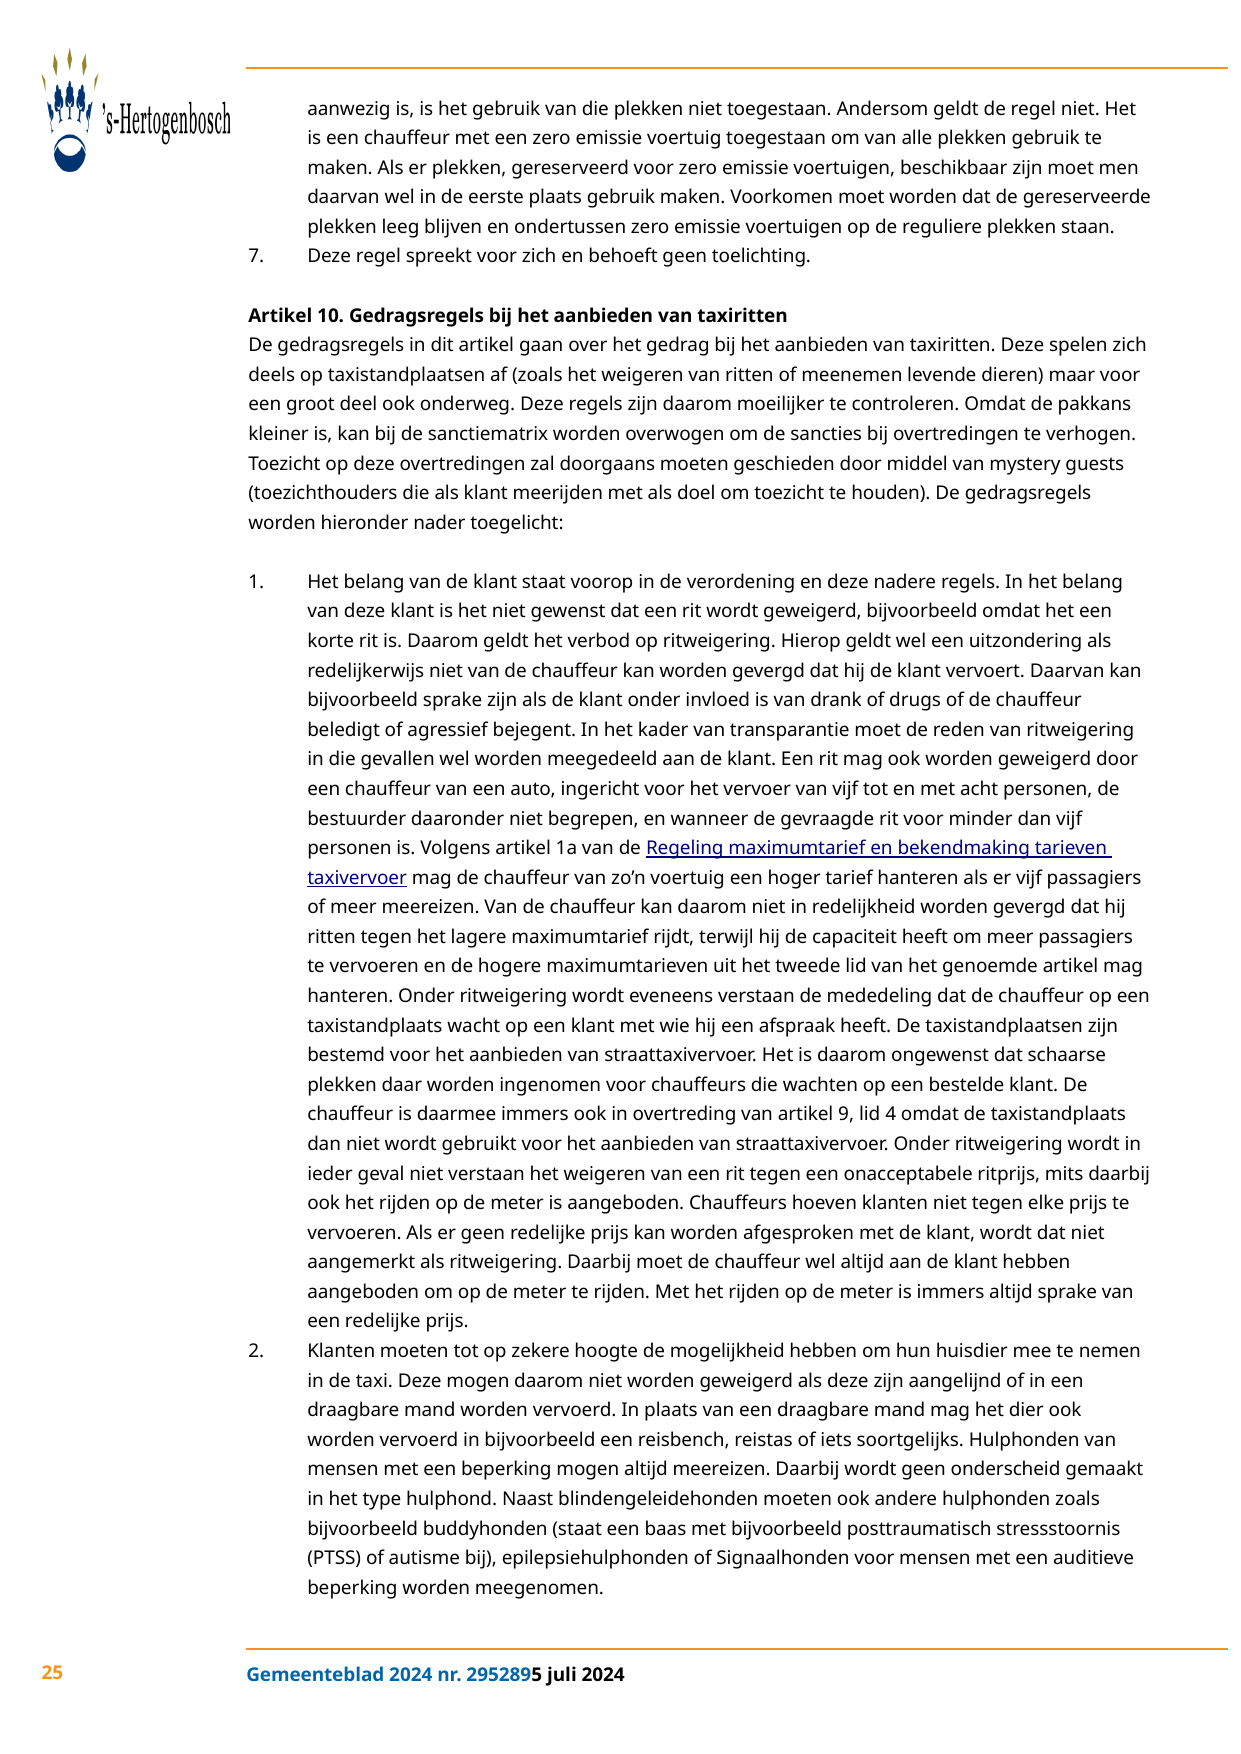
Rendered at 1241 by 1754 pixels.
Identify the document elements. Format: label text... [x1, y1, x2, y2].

list Het belang van de klant staat voorop in de verordening en deze nadere regels. In het belang van deze klant is het niet gewenst dat een rit wordt geweigerd, bijvoorbeeld omdat het een korte rit is. Daarom geldt het verbod op ritweigering. Hierop geldt wel een uitzondering als redelijkerwijs niet van de chauffeur kan worden gevergd dat hij de klant vervoert. Daarvan kan bijvoorbeeld sprake zijn als de klant onder invloed is van drank of drugs of de chauffeur beledigt of agressief bejegent. In het kader van transparantie moet de reden van ritweigering in die gevallen wel worden meegedeeld aan de klant. Een rit mag ook worden geweigerd door een chauffeur van een auto, ingericht voor het vervoer van vijf tot en met acht personen, de bestuurder daaronder niet begrepen, en wanneer de gevraagde rit voor minder dan vijf personen is. Volgens artikel 1a van de Regeling maximumtarief en bekendmaking tarieven taxivervoer mag de chauffeur van zo’n voertuig een hoger tarief hanteren als er vijf passagiers of meer meereizen. Van de chauffeur kan daarom niet in redelijkheid worden gevergd dat hij ritten tegen het lagere maximumtarief rijdt, terwijl hij de capaciteit heeft om meer passagiers te vervoeren en de hogere maximumtarieven uit het tweede lid van het genoemde artikel mag hanteren. Onder ritweigering wordt eveneens verstaan de mededeling dat de chauffeur op een taxistandplaats wacht op een klant met wie hij een afspraak heeft. De taxistandplaatsen zijn bestemd voor het aanbieden van straattaxivervoer. Het is daarom ongewenst dat schaarse plekken daar worden ingenomen voor chauffeurs die wachten op een bestelde klant. De chauffeur is daarmee immers ook in overtreding van artikel 9, lid 4 omdat de taxistandplaats dan niet wordt gebruikt voor het aanbieden van straattaxivervoer. Onder ritweigering wordt in ieder geval niet verstaan het weigeren van een rit tegen een onacceptabele ritprijs, mits daarbij ook het rijden op de meter is aangeboden. Chauffeurs hoeven klanten niet tegen elke prijs te vervoeren. Als er geen redelijke prijs kan worden afgesproken met de klant, wordt dat niet aangemerkt als ritweigering. Daarbij moet de chauffeur wel altijd aan de klant hebben aangeboden om op de meter te rijden. Met het rijden op de meter is immers altijd sprake van een redelijke prijs. [248, 568, 1152, 1333]
text De gedragsregels in dit artikel gaan over het gedrag bij het aanbieden van taxiritten. Deze spelen zich deels op taxistandplaatsen af (zoals het weigeren van ritten of meenemen levende dieren) maar voor een groot deel ook onderweg. Deze regels zijn daarom moeilijker te controleren. Omdat de pakkans kleiner is, kan bij de sanctiematrix worden overwogen om de sancties bij overtredingen te verhogen. Toezicht op deze overtredingen zal doorgaans moeten geschieden door middel van mystery guests (toezichthouders die als klant meerijden met als doel om toezicht te houden). De gedragsregels worden hieronder nader toegelicht: [248, 331, 1152, 535]
text Artikel 10. Gedragsregels bij het aanbieden van taxiritten [248, 302, 1152, 328]
list aanwezig is, is het gebruik van die plekken niet toegestaan. Andersom geldt de regel niet. Het is een chauffeur met een zero emissie voertuig toegestaan om van alle plekken gebruik te maken. Als er plekken, gereserveerd voor zero emissie voertuigen, beschikbaar zijn moet men daarvan wel in de eerste plaats gebruik maken. Voorkomen moet worden dat de gereserveerde plekken leeg blijven en ondertussen zero emissie voertuigen op de reguliere plekken staan. [248, 95, 1152, 239]
picture [41, 47, 231, 172]
list Klanten moeten tot op zekere hoogte de mogelijkheid hebben om hun huisdier mee te nemen in de taxi. Deze mogen daarom niet worden geweigerd als deze zijn aangelijnd of in een draagbare mand worden vervoerd. In plaats van een draagbare mand mag het dier ook worden vervoerd in bijvoorbeeld een reisbench, reistas of iets soortgelijks. Hulphonden van mensen met een beperking mogen altijd meereizen. Daarbij wordt geen onderscheid gemaakt in het type hulphond. Naast blindengeleidehonden moeten ook andere hulphonden zoals bijvoorbeeld buddyhonden (staat een baas met bijvoorbeeld posttraumatisch stressstoornis (PTSS) of autisme bij), epilepsiehulphonden of Signaalhonden voor mensen met een auditieve beperking worden meegenomen. [248, 1337, 1152, 1600]
list Deze regel spreekt voor zich en behoeft geen toelichting. [248, 243, 1152, 268]
